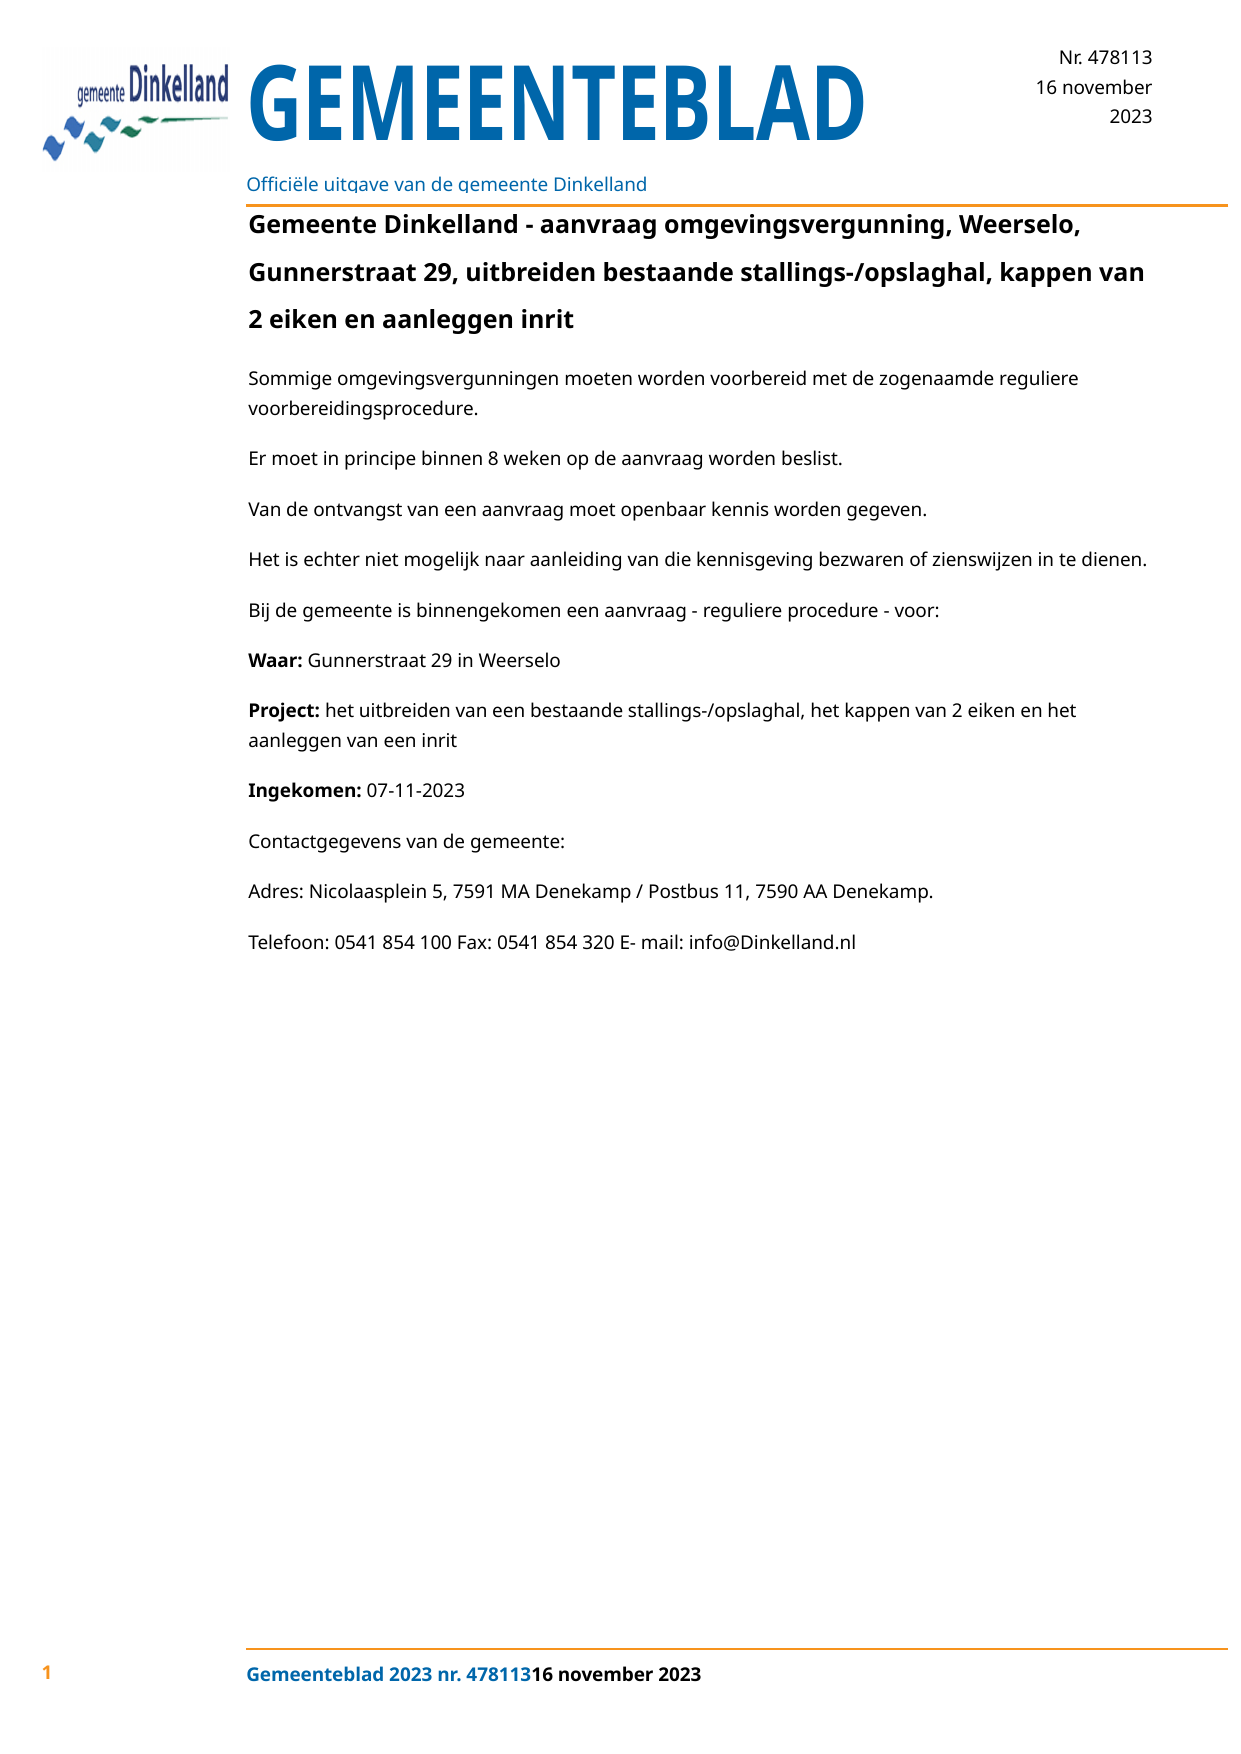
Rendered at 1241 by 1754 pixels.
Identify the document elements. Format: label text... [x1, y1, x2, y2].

text Bij de gemeente is binnengekomen een aanvraag - reguliere procedure - voor: [248, 597, 1152, 622]
text Waar: Gunnerstraat 29 in Weerselo [248, 647, 1152, 673]
text Gemeente Dinkelland - aanvraag omgevingsvergunning, Weerselo, Gunnerstraat 29, uitbreiden bestaande stallings-/opslaghal, kappen van 2 eiken en aanleggen inrit [248, 207, 1152, 336]
text Adres: Nicolaasplein 5, 7591 MA Denekamp / Postbus 11, 7590 AA Denekamp. [248, 878, 1152, 904]
text Van de ontvangst van een aanvraag moet openbaar kennis worden gegeven. [248, 496, 1152, 522]
picture [41, 47, 231, 172]
text Ingekomen: 07-11-2023 [248, 778, 1152, 803]
text Het is echter niet mogelijk naar aanleiding van die kennisgeving bezwaren of zienswijzen in te dienen. [248, 546, 1152, 572]
text Telefoon: 0541 854 100 Fax: 0541 854 320 E- mail: info@Dinkelland.nl [248, 929, 1152, 954]
text Project: het uitbreiden van een bestaande stallings-/opslaghal, het kappen van 2 eiken en het aanleggen van een inrit [248, 698, 1152, 753]
text Er moet in principe binnen 8 weken op de aanvraag worden beslist. [248, 446, 1152, 471]
text Sommige omgevingsvergunningen moeten worden voorbereid met de zogenaamde reguliere voorbereidingsprocedure. [248, 366, 1152, 421]
text Contactgegevens van de gemeente: [248, 828, 1152, 854]
